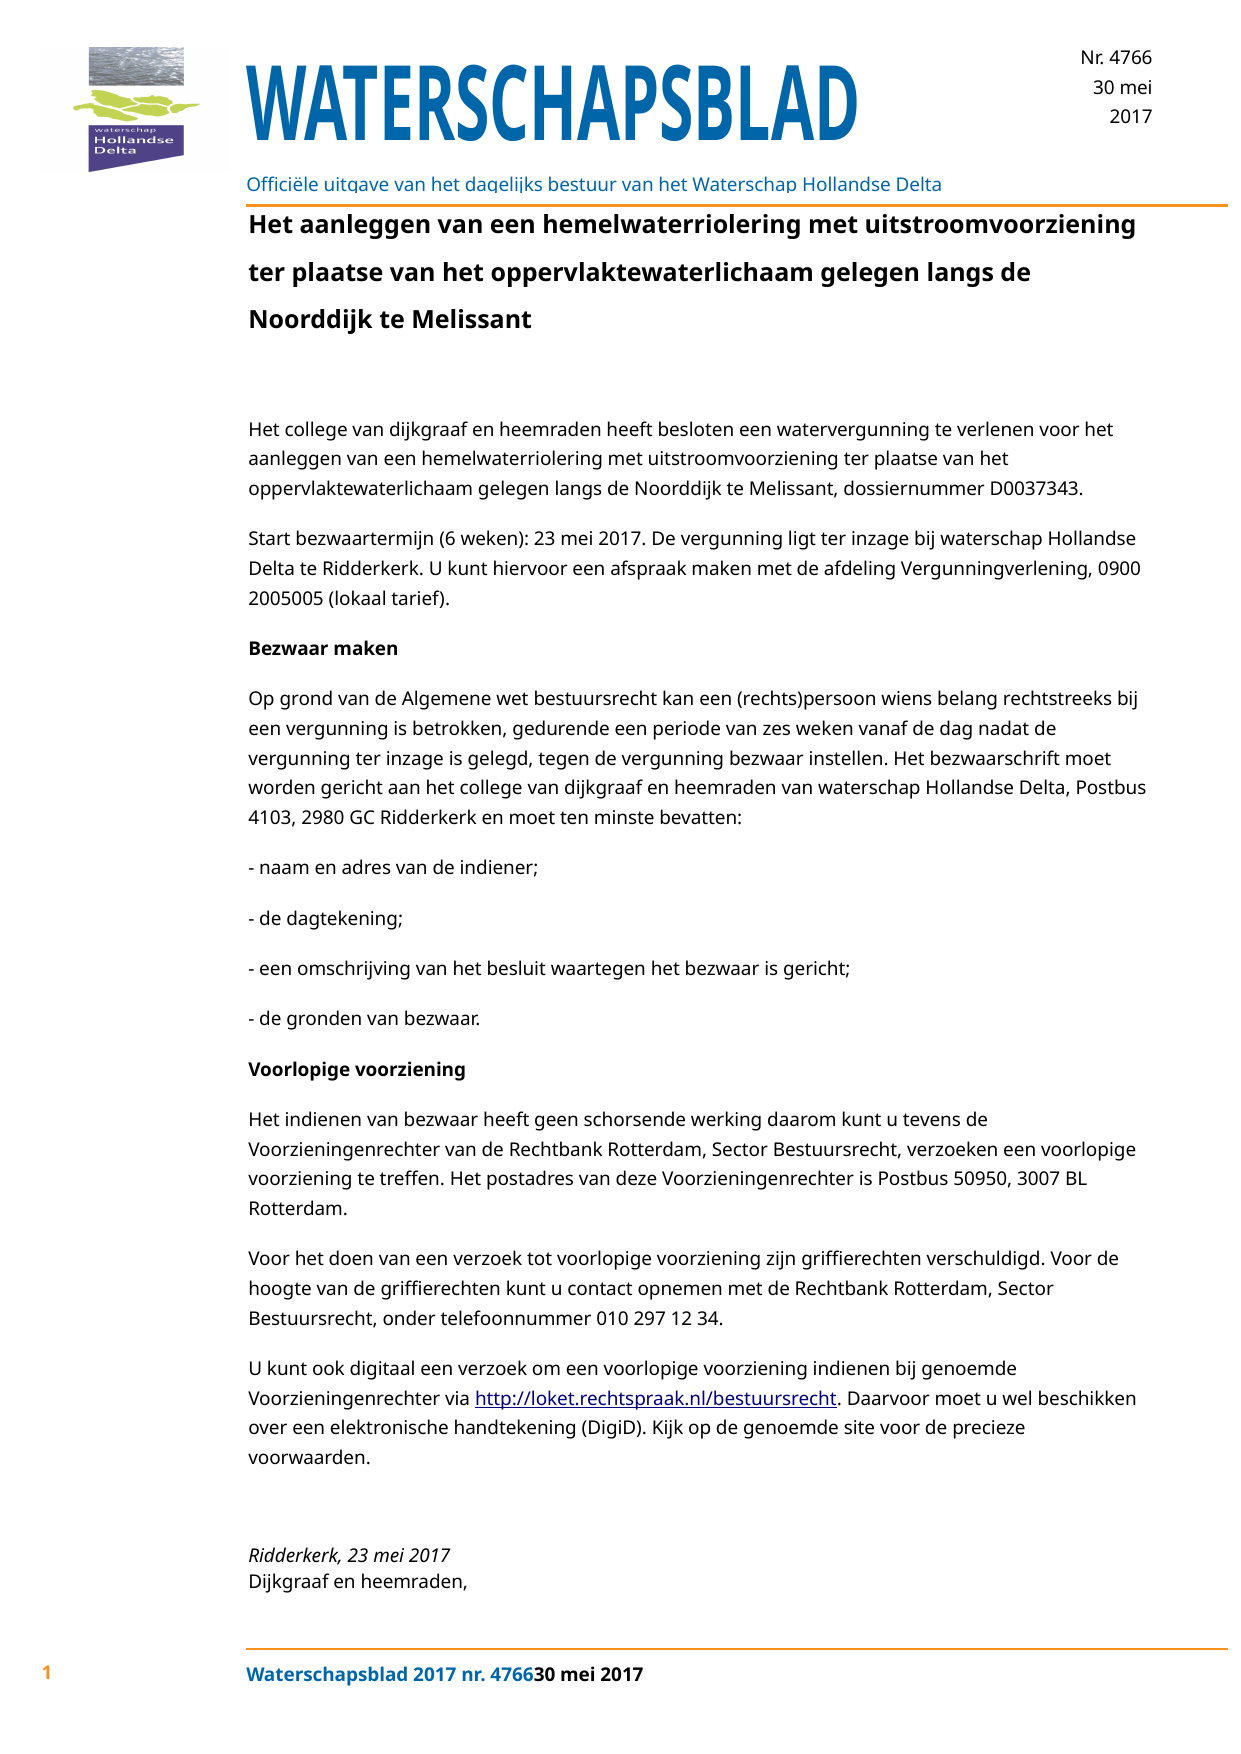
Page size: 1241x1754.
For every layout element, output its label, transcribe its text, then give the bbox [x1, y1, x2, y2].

text Start bezwaartermijn (6 weken): 23 mei 2017. De vergunning ligt ter inzage bij waterschap Hollandse Delta te Ridderkerk. U kunt hiervoor een afspraak maken met de afdeling Vergunningverlening, 0900 2005005 (lokaal tarief). [248, 526, 1152, 610]
text Het aanleggen van een hemelwaterriolering met uitstroomvoorziening ter plaatse van het oppervlaktewaterlichaam gelegen langs de Noorddijk te Melissant [248, 207, 1152, 336]
text Bezwaar maken [248, 635, 1152, 661]
text Dijkgraaf en heemraden, [248, 1568, 1152, 1593]
text Op grond van de Algemene wet bestuursrecht kan een (rechts)persoon wiens belang rechtstreeks bij een vergunning is betrokken, gedurende een periode van zes weken vanaf de dag nadat de vergunning ter inzage is gelegd, tegen de vergunning bezwaar instellen. Het bezwaarschrift moet worden gericht aan het college van dijkgraaf en heemraden van waterschap Hollandse Delta, Postbus 4103, 2980 GC Ridderkerk en moet ten minste bevatten: [248, 686, 1152, 829]
text - de dagtekening; [248, 905, 1152, 930]
text Het indienen van bezwaar heeft geen schorsende werking daarom kunt u tevens de Voorzieningenrechter van de Rechtbank Rotterdam, Sector Bestuursrecht, verzoeken een voorlopige voorziening te treffen. Het postadres van deze Voorzieningenrechter is Postbus 50950, 3007 BL Rotterdam. [248, 1106, 1152, 1221]
text Voor het doen van een verzoek tot voorlopige voorziening zijn griffierechten verschuldigd. Voor de hoogte van de griffierechten kunt u contact opnemen met de Rechtbank Rotterdam, Sector Bestuursrecht, onder telefoonnummer 010 297 12 34. [248, 1246, 1152, 1330]
text - naam en adres van de indiener; [248, 854, 1152, 880]
text - een omschrijving van het besluit waartegen het bezwaar is gericht; [248, 955, 1152, 981]
text Ridderkerk, 23 mei 2017 [248, 1542, 1152, 1568]
text U kunt ook digitaal een verzoek om een voorlopige voorziening indienen bij genoemde Voorzieningenrechter via http://loket.rechtspraak.nl/bestuursrecht. Daarvoor moet u wel beschikken over een elektronische handtekening (DigiD). Kijk op de genoemde site voor de precieze voorwaarden. [248, 1355, 1152, 1469]
text Voorlopige voorziening [248, 1056, 1152, 1082]
text Het college van dijkgraaf en heemraden heeft besloten een watervergunning te verlenen voor het aanleggen van een hemelwaterriolering met uitstroomvoorziening ter plaatse van het oppervlaktewaterlichaam gelegen langs de Noorddijk te Melissant, dossiernummer D0037343. [248, 416, 1152, 501]
picture [41, 47, 231, 172]
text - de gronden van bezwaar. [248, 1006, 1152, 1031]
